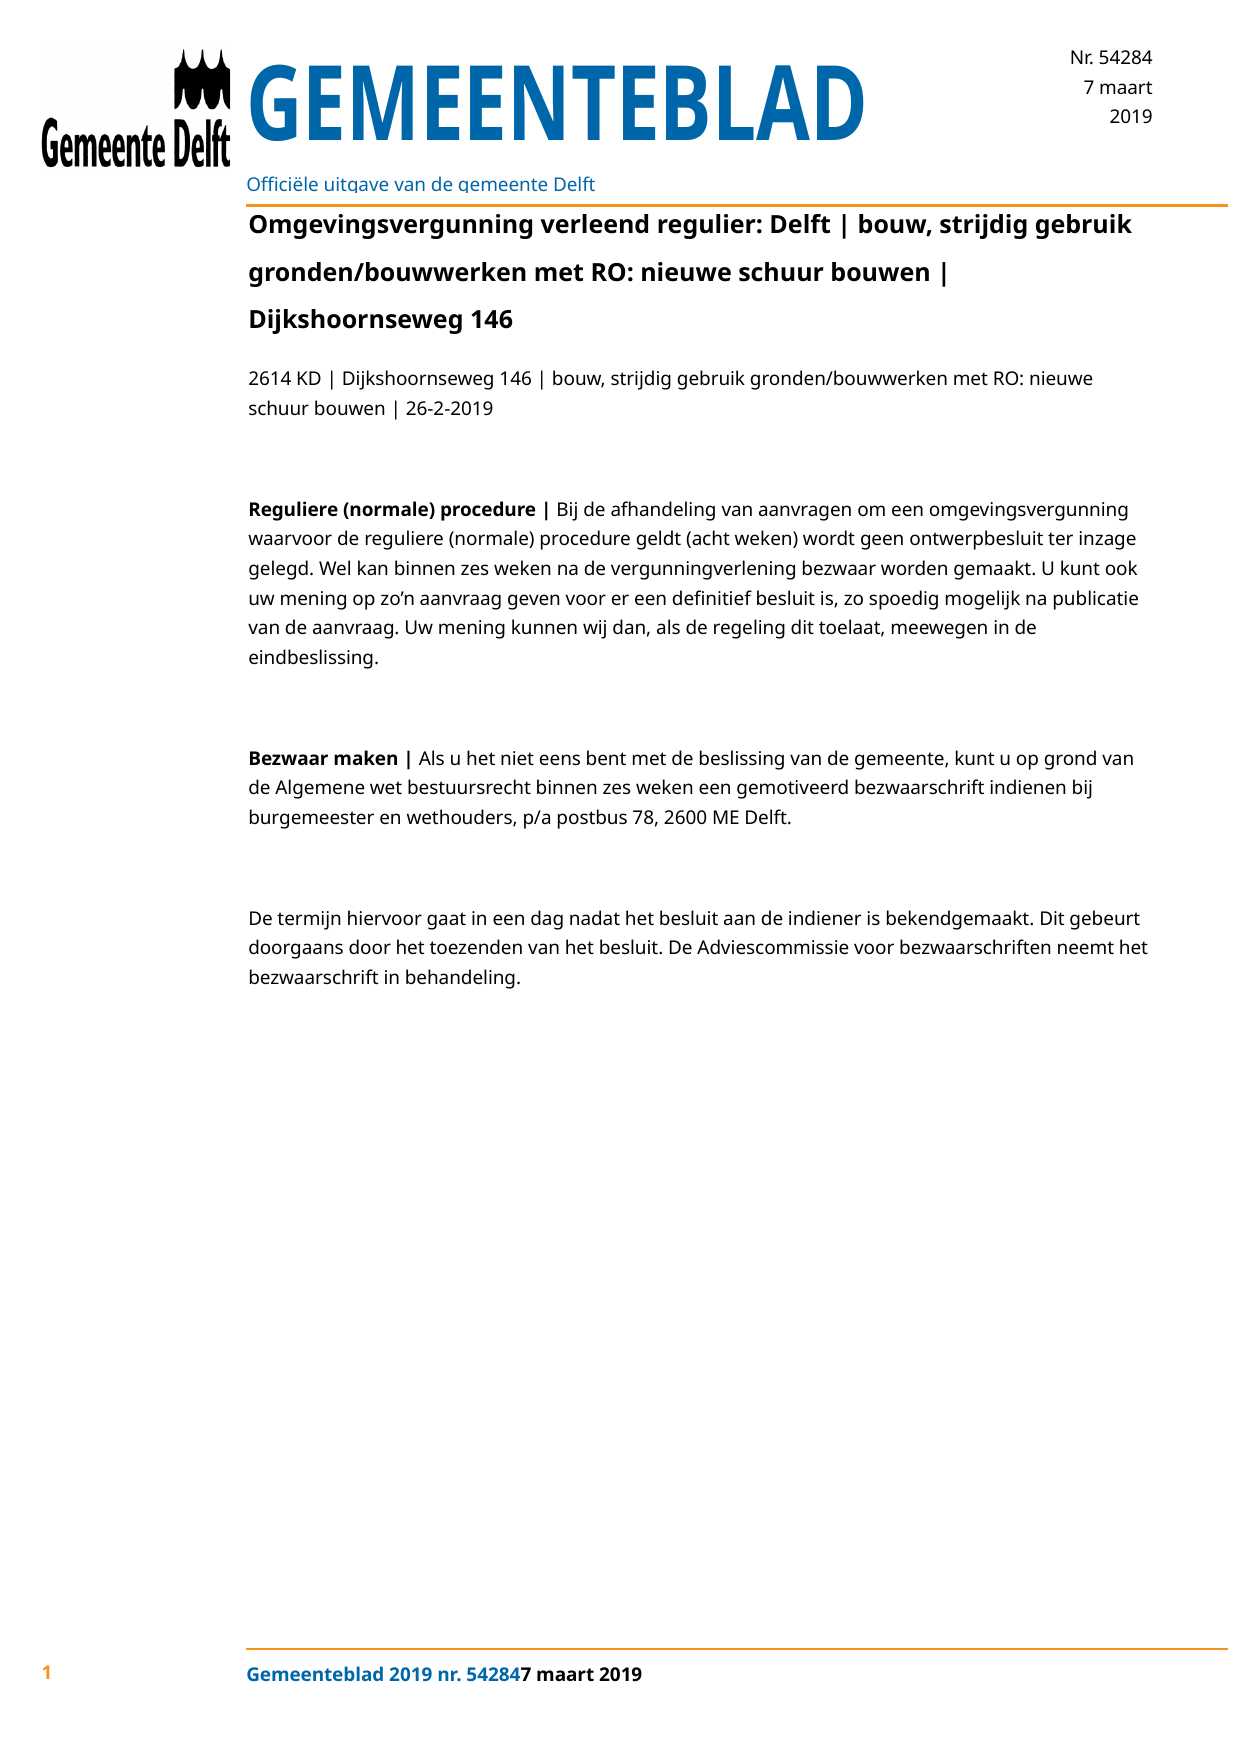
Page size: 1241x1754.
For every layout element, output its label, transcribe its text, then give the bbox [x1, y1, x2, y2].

text 2614 KD | Dijkshoornseweg 146 | bouw, strijdig gebruik gronden/bouwwerken met RO: nieuwe schuur bouwen | 26-2-2019 [248, 366, 1152, 421]
text Bezwaar maken | Als u het niet eens bent met de beslissing van de gemeente, kunt u op grond van de Algemene wet bestuursrecht binnen zes weken een gemotiveerd bezwaarschrift indienen bij burgemeester en wethouders, p/a postbus 78, 2600 ME Delft. [248, 745, 1152, 829]
text Omgevingsvergunning verleend regulier: Delft | bouw, strijdig gebruik gronden/bouwwerken met RO: nieuwe schuur bouwen | Dijkshoornseweg 146 [248, 207, 1152, 336]
picture [41, 47, 231, 172]
text Reguliere (normale) procedure | Bij de afhandeling van aanvragen om een omgevingsvergunning waarvoor de reguliere (normale) procedure geldt (acht weken) wordt geen ontwerpbesluit ter inzage gelegd. Wel kan binnen zes weken na de vergunningverlening bezwaar worden gemaakt. U kunt ook uw mening op zo’n aanvraag geven voor er een definitief besluit is, zo spoedig mogelijk na publicatie van de aanvraag. Uw mening kunnen wij dan, als de regeling dit toelaat, meewegen in de eindbeslissing. [248, 496, 1152, 669]
text De termijn hiervoor gaat in een dag nadat het besluit aan de indiener is bekendgemaakt. Dit gebeurt doorgaans door het toezenden van het besluit. De Adviescommissie voor bezwaarschriften neemt het bezwaarschrift in behandeling. [248, 905, 1152, 989]
